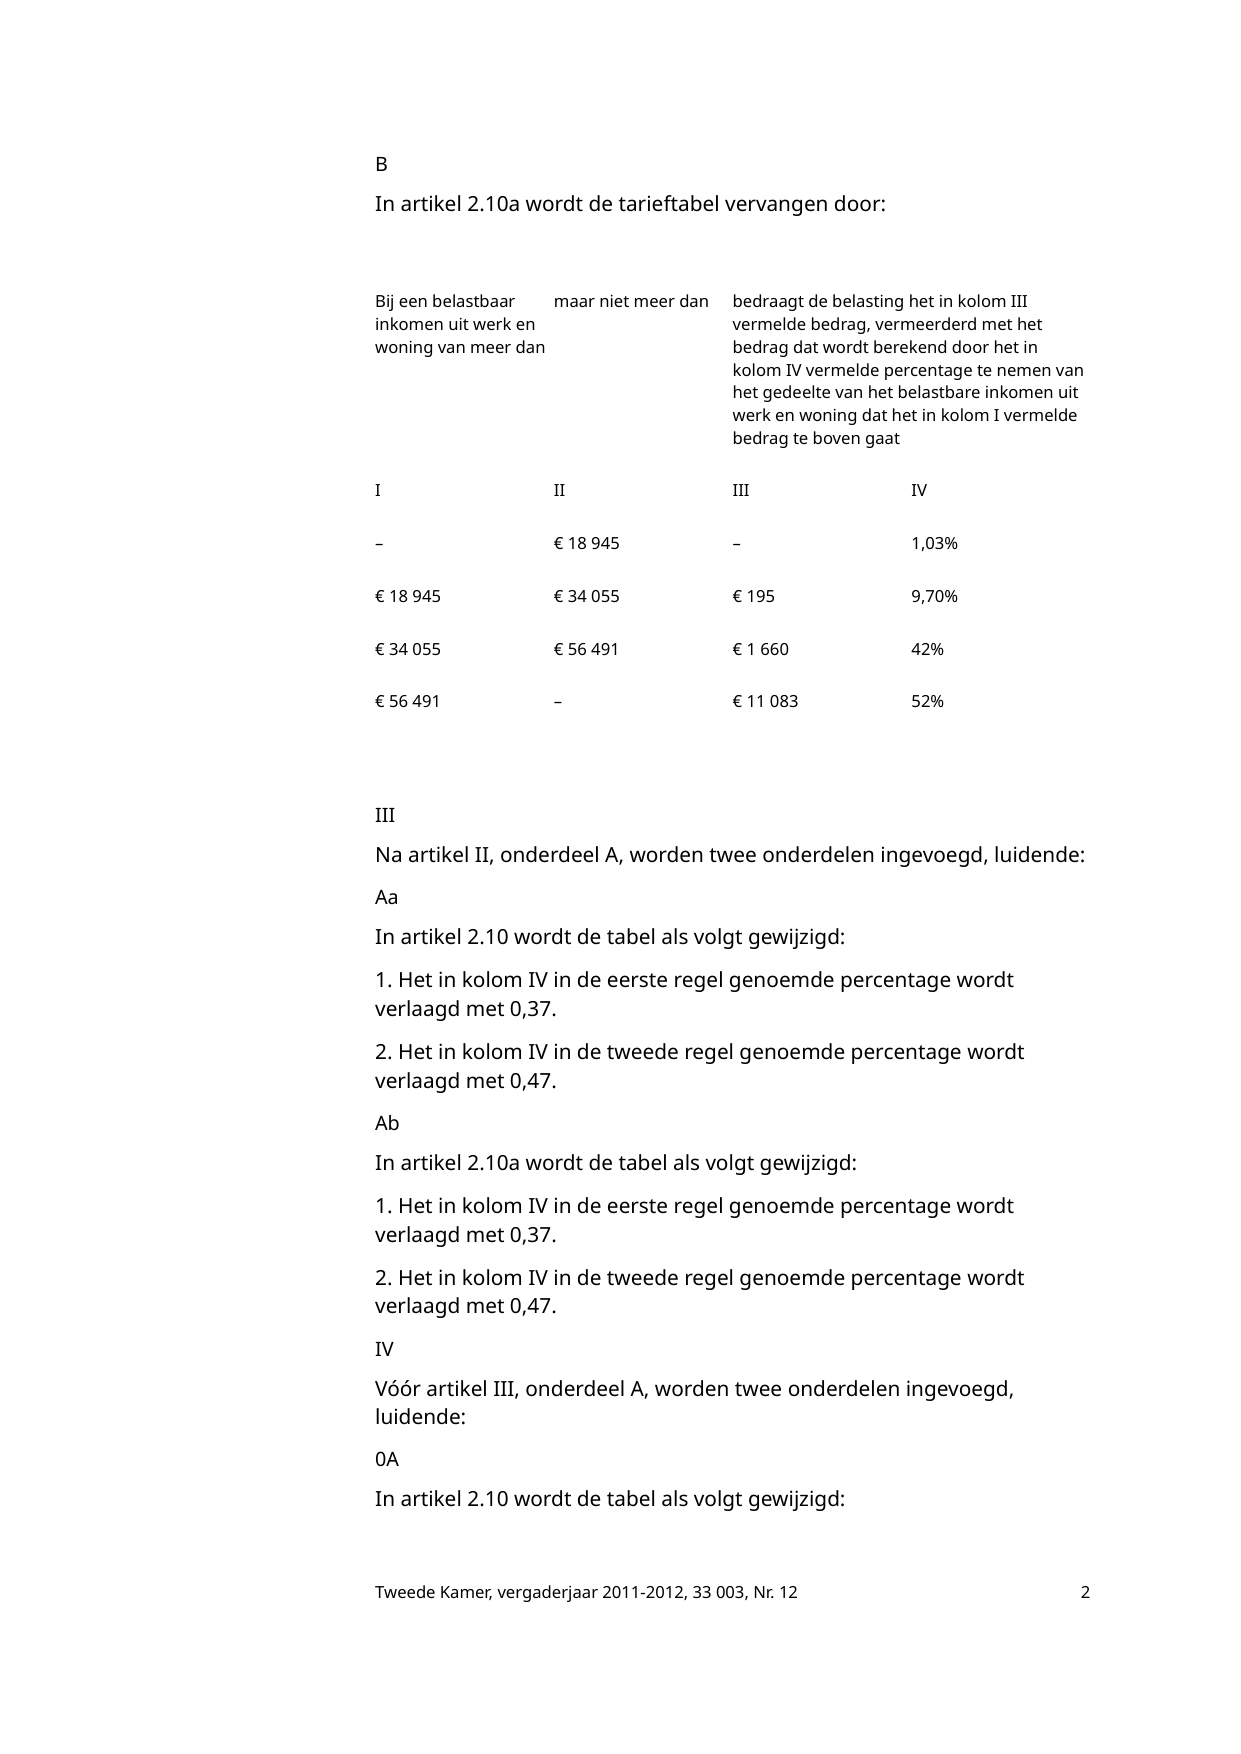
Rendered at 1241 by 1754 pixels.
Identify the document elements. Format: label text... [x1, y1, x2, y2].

table_cell IV [911, 479, 1090, 532]
table_cell € 1 660 [733, 637, 911, 690]
text 2. Het in kolom IV in de tweede regel genoemde percentage wordt verlaagd met 0,47. [375, 1263, 1090, 1320]
text Na artikel II, onderdeel A, worden twee onderdelen ingevoegd, luidende: [375, 840, 1090, 868]
table_cell II [554, 479, 732, 532]
text In artikel 2.10a wordt de tabel als volgt gewijzigd: [375, 1148, 1090, 1176]
table_cell – [733, 532, 911, 584]
table_cell – [554, 690, 732, 743]
table_header maar niet meer dan [554, 290, 732, 479]
table_cell 1,03% [911, 532, 1090, 584]
table_cell € 34 055 [554, 585, 732, 637]
text 2. Het in kolom IV in de tweede regel genoemde percentage wordt verlaagd met 0,47. [375, 1037, 1090, 1094]
table_cell € 18 945 [375, 585, 554, 637]
table_cell € 11 083 [733, 690, 911, 743]
table_cell € 195 [733, 585, 911, 637]
table_cell III [733, 479, 911, 532]
text Ab [375, 1109, 1090, 1136]
table_cell – [375, 532, 554, 584]
text In artikel 2.10a wordt de tarieftabel vervangen door: [375, 189, 1090, 217]
table_header Bij een belastbaar inkomen uit werk en woning van meer dan [375, 290, 554, 479]
text 1. Het in kolom IV in de eerste regel genoemde percentage wordt verlaagd met 0,37. [375, 965, 1090, 1022]
table_cell 9,70% [911, 585, 1090, 637]
table_cell 52% [911, 690, 1090, 743]
text 0A [375, 1446, 1090, 1473]
table_cell € 34 055 [375, 637, 554, 690]
text B [375, 150, 1090, 177]
table_header bedraagt de belasting het in kolom III vermelde bedrag, vermeerderd met het bedrag dat wordt berekend door het in kolom IV vermelde percentage te nemen van het gedeelte van het belastbare inkomen uit werk en woning dat het in kolom I vermelde bedrag te boven gaat [733, 290, 1090, 479]
table_cell € 56 491 [375, 690, 554, 743]
text III [375, 801, 1090, 828]
text In artikel 2.10 wordt de tabel als volgt gewijzigd: [375, 922, 1090, 950]
table_cell 42% [911, 637, 1090, 690]
table_cell I [375, 479, 554, 532]
text 1. Het in kolom IV in de eerste regel genoemde percentage wordt verlaagd met 0,37. [375, 1191, 1090, 1248]
text IV [375, 1335, 1090, 1362]
table_cell € 56 491 [554, 637, 732, 690]
text Vóór artikel III, onderdeel A, worden twee onderdelen ingevoegd, luidende: [375, 1374, 1090, 1431]
text In artikel 2.10 wordt de tabel als volgt gewijzigd: [375, 1484, 1090, 1513]
text Aa [375, 883, 1090, 910]
table_cell € 18 945 [554, 532, 732, 584]
